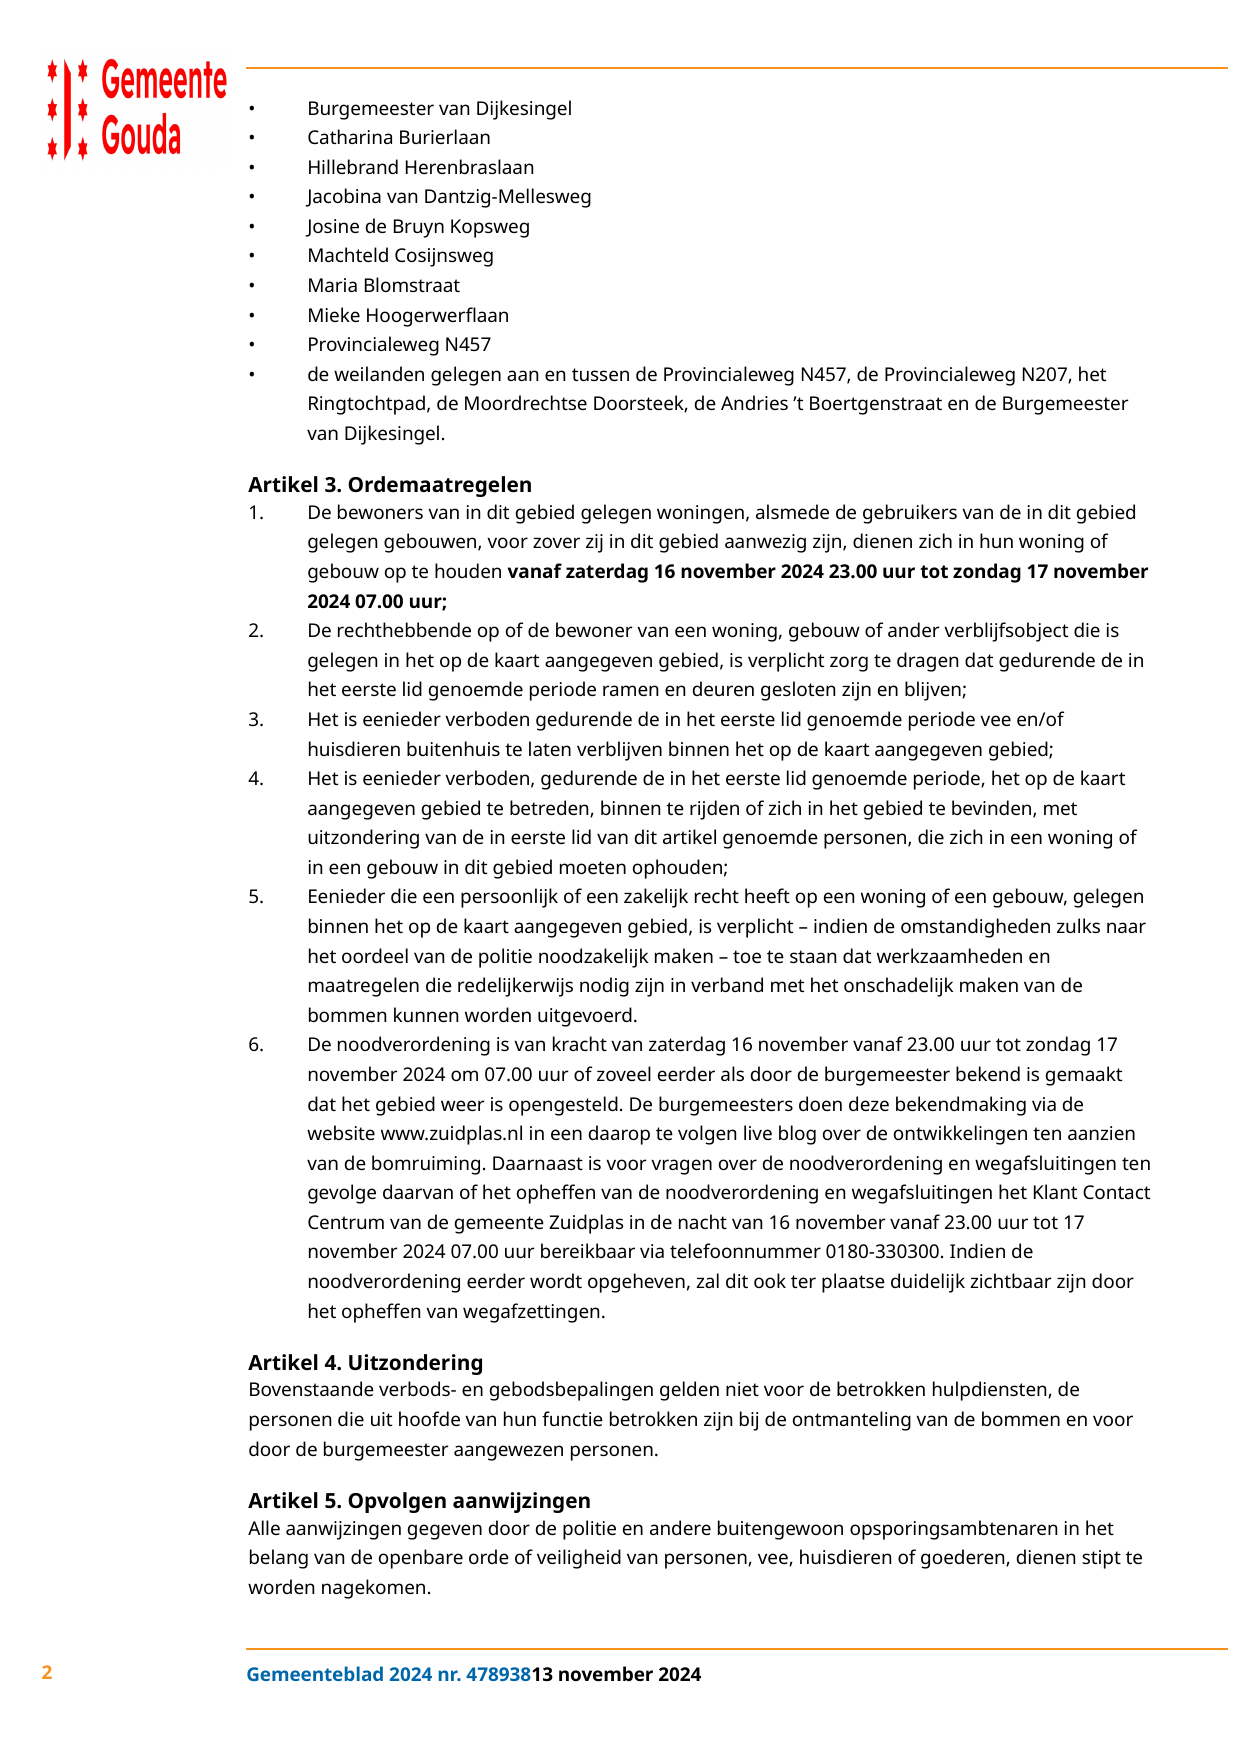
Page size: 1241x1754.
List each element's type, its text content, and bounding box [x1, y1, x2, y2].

list Eenieder die een persoonlijk of een zakelijk recht heeft op een woning of een gebouw, gelegen binnen het op de kaart aangegeven gebied, is verplicht – indien de omstandigheden zulks naar het oordeel van de politie noodzakelijk maken – toe te staan dat werkzaamheden en maatregelen die redelijkerwijs nodig zijn in verband met het onschadelijk maken van de bommen kunnen worden uitgevoerd. [248, 884, 1152, 1028]
list Mieke Hoogerwerflaan [248, 302, 1152, 328]
list Machteld Cosijnsweg [248, 243, 1152, 268]
list Hillebrand Herenbraslaan [248, 154, 1152, 180]
list de weilanden gelegen aan en tussen de Provincialeweg N457, de Provincialeweg N207, het Ringtochtpad, de Moordrechtse Doorsteek, de Andries ’t Boertgenstraat en de Burgemeester van Dijkesingel. [248, 361, 1152, 446]
list De noodverordening is van kracht van zaterdag 16 november vanaf 23.00 uur tot zondag 17 november 2024 om 07.00 uur of zoveel eerder als door de burgemeester bekend is gemaakt dat het gebied weer is opengesteld. De burgemeesters doen deze bekendmaking via de website www.zuidplas.nl in een daarop te volgen live blog over de ontwikkelingen ten aanzien van de bomruiming. Daarnaast is voor vragen over de noodverordening en wegafsluitingen ten gevolge daarvan of het opheffen van de noodverordening en wegafsluitingen het Klant Contact Centrum van de gemeente Zuidplas in de nacht van 16 november vanaf 23.00 uur tot 17 november 2024 07.00 uur bereikbaar via telefoonnummer 0180-330300. Indien de noodverordening eerder wordt opgeheven, zal dit ook ter plaatse duidelijk zichtbaar zijn door het opheffen van wegafzettingen. [248, 1032, 1152, 1323]
picture [41, 47, 231, 172]
list Het is eenieder verboden, gedurende de in het eerste lid genoemde periode, het op de kaart aangegeven gebied te betreden, binnen te rijden of zich in het gebied te bevinden, met uitzondering van de in eerste lid van dit artikel genoemde personen, die zich in een woning of in een gebouw in dit gebied moeten ophouden; [248, 765, 1152, 880]
text Artikel 5. Opvolgen aanwijzingen [248, 1486, 1152, 1515]
list Josine de Bruyn Kopsweg [248, 213, 1152, 239]
text Bovenstaande verbods- en gebodsbepalingen gelden niet voor de betrokken hulpdiensten, de personen die uit hoofde van hun functie betrokken zijn bij de ontmanteling van de bommen en voor door de burgemeester aangewezen personen. [248, 1377, 1152, 1462]
text Alle aanwijzingen gegeven door de politie en andere buitengewoon opsporingsambtenaren in het belang van de openbare orde of veiligheid van personen, vee, huisdieren of goederen, dienen stipt te worden nagekomen. [248, 1515, 1152, 1599]
list De bewoners van in dit gebied gelegen woningen, alsmede de gebruikers van de in dit gebied gelegen gebouwen, voor zover zij in dit gebied aanwezig zijn, dienen zich in hun woning of gebouw op te houden vanaf zaterdag 16 november 2024 23.00 uur tot zondag 17 november 2024 07.00 uur; [248, 499, 1152, 613]
list Het is eenieder verboden gedurende de in het eerste lid genoemde periode vee en/of huisdieren buitenhuis te laten verblijven binnen het op de kaart aangegeven gebied; [248, 706, 1152, 761]
list Catharina Burierlaan [248, 124, 1152, 150]
list Maria Blomstraat [248, 272, 1152, 298]
text Artikel 3. Ordemaatregelen [248, 471, 1152, 499]
text Artikel 4. Uitzondering [248, 1348, 1152, 1377]
list De rechthebbende op of de bewoner van een woning, gebouw of ander verblijfsobject die is gelegen in het op de kaart aangegeven gebied, is verplicht zorg te dragen dat gedurende de in het eerste lid genoemde periode ramen en deuren gesloten zijn en blijven; [248, 617, 1152, 702]
list Jacobina van Dantzig-Mellesweg [248, 183, 1152, 209]
list Burgemeester van Dijkesingel [248, 95, 1152, 121]
list Provincialeweg N457 [248, 331, 1152, 357]
